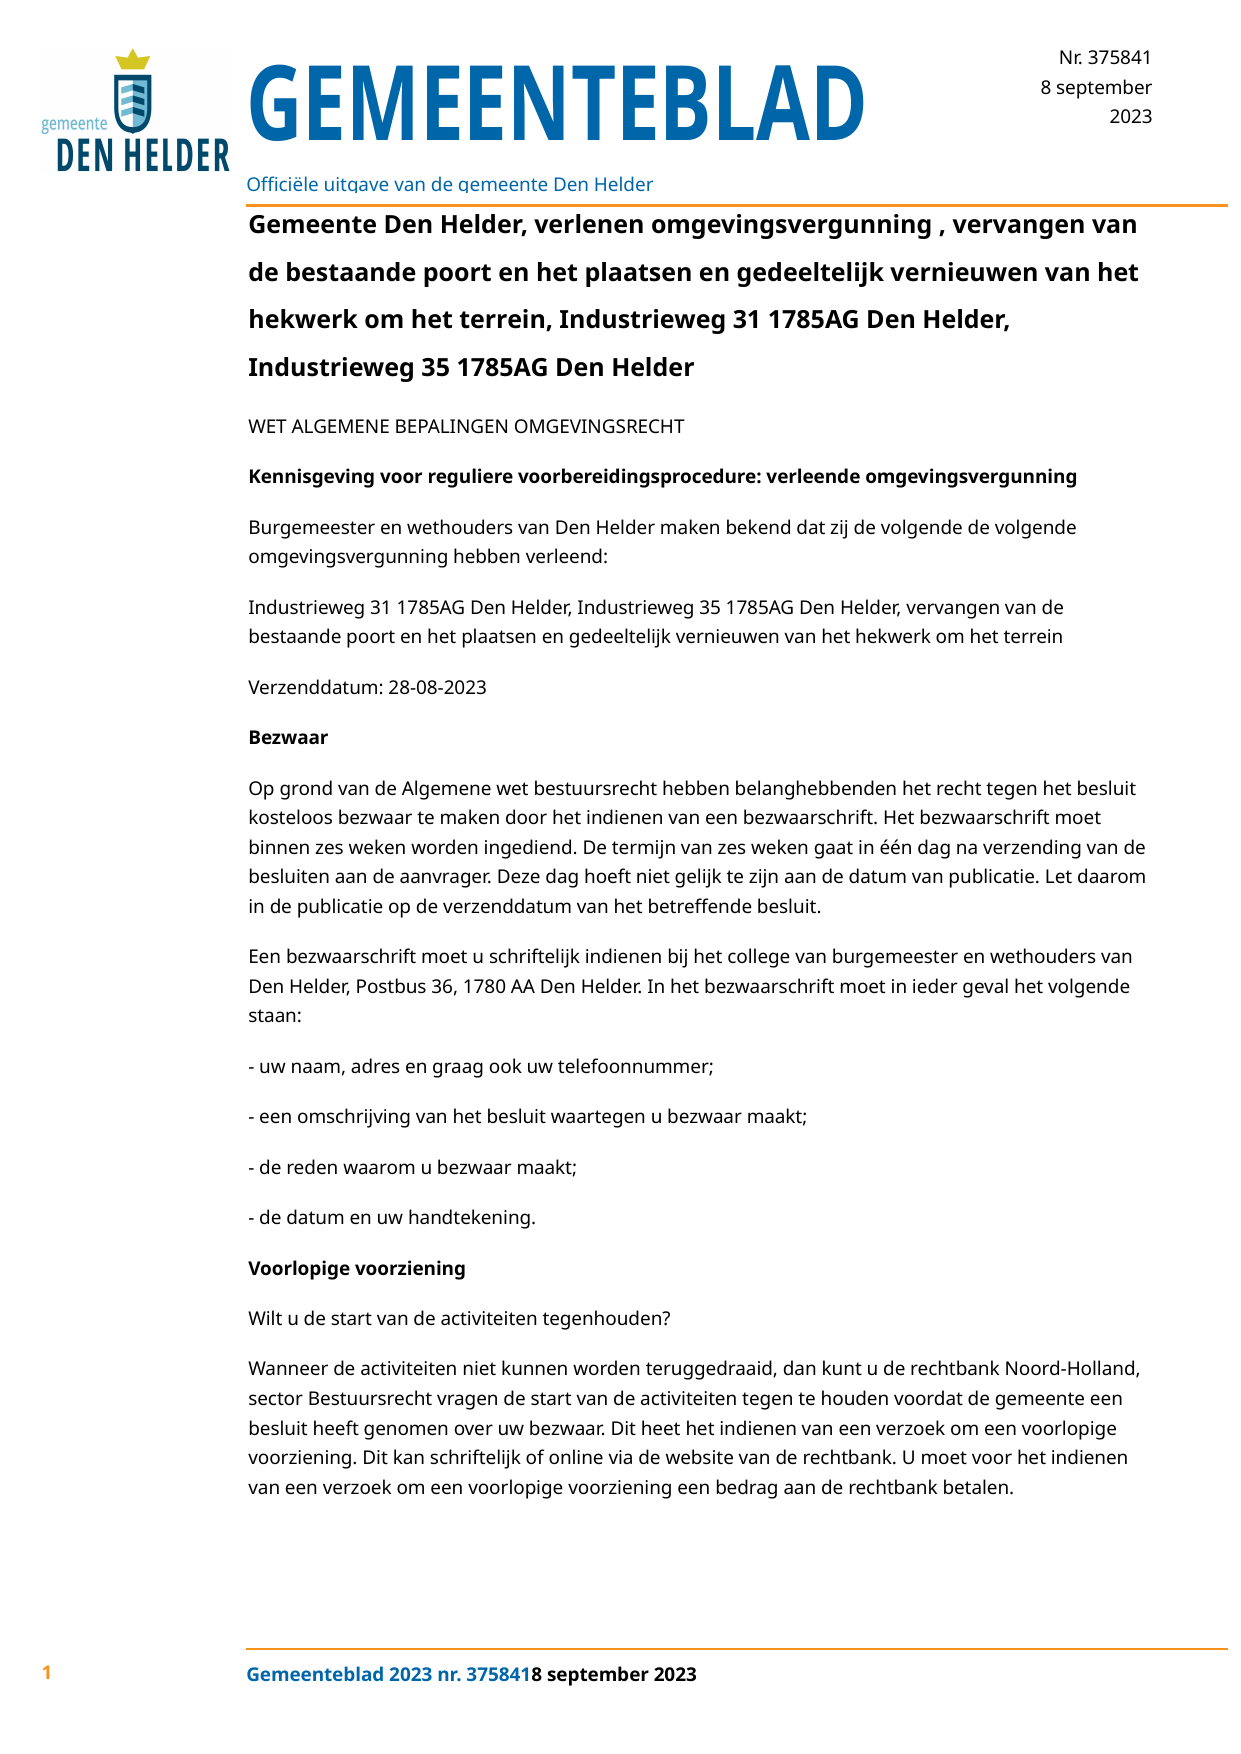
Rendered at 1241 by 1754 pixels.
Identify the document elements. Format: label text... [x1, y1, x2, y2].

text Verzenddatum: 28-08-2023 [248, 674, 1152, 700]
picture [63, 144, 68, 165]
picture [100, 154, 106, 172]
text - uw naam, adres en graag ook uw telefoonnummer; [248, 1053, 1152, 1079]
picture [220, 160, 224, 172]
text Gemeente Den Helder, verlenen omgevingsvergunning , vervangen van de bestaande poort en het plaatsen en gedeeltelijk vernieuwen van het hekwerk om het terrein, Industrieweg 31 1785AG Den Helder, Industrieweg 35 1785AG Den Helder [248, 207, 1152, 384]
text Bezwaar [248, 724, 1152, 750]
text Een bezwaarschrift moet u schriftelijk indienen bij het college van burgemeester en wethouders van Den Helder, Postbus 36, 1780 AA Den Helder. In het bezwaarschrift moet in ieder geval het volgende staan: [248, 943, 1152, 1028]
picture [130, 157, 135, 172]
text Industrieweg 31 1785AG Den Helder, Industrieweg 35 1785AG Den Helder, vervangen van de bestaande poort en het plaatsen en gedeeltelijk vernieuwen van het hekwerk om het terrein [248, 594, 1152, 649]
text WET ALGEMENE BEPALINGEN OMGEVINGSRECHT [248, 413, 1152, 439]
text - de datum en uw handtekening. [248, 1204, 1152, 1230]
text Voorlopige voorziening [248, 1255, 1152, 1281]
text Kennisgeving voor reguliere voorbereidingsprocedure: verleende omgevingsvergunning [248, 463, 1152, 489]
text - de reden waarom u bezwaar maakt; [248, 1154, 1152, 1180]
text Wanneer de activiteiten niet kunnen worden teruggedraaid, dan kunt u de rechtbank Noord-Holland, sector Bestuursrecht vragen de start van de activiteiten tegen te houden voordat de gemeente een besluit heeft genomen over uw bezwaar. Dit heet het indienen van een verzoek om een voorlopige voorziening. Dit kan schriftelijk of online via de website van de rechtbank. U moet voor het indienen van een verzoek om een voorlopige voorziening een bedrag aan de rechtbank betalen. [248, 1356, 1152, 1500]
picture [41, 47, 231, 172]
text Op grond van de Algemene wet bestuursrecht hebben belanghebbenden het recht tegen het besluit kosteloos bezwaar te maken door het indienen van een bezwaarschrift. Het bezwaarschrift moet binnen zes weken worden ingediend. De termijn van zes weken gaat in één dag na verzending van de besluiten aan de aanvrager. Deze dag hoeft niet gelijk te zijn aan de datum van publicatie. Let daarom in de publicatie op de verzenddatum van het betreffende besluit. [248, 775, 1152, 919]
text - een omschrijving van het besluit waartegen u bezwaar maakt; [248, 1103, 1152, 1129]
text Wilt u de start van de activiteiten tegenhouden? [248, 1305, 1152, 1331]
picture [182, 144, 187, 165]
text Burgemeester en wethouders van Den Helder maken bekend dat zij de volgende de volgende omgevingsvergunning hebben verleend: [248, 514, 1152, 569]
